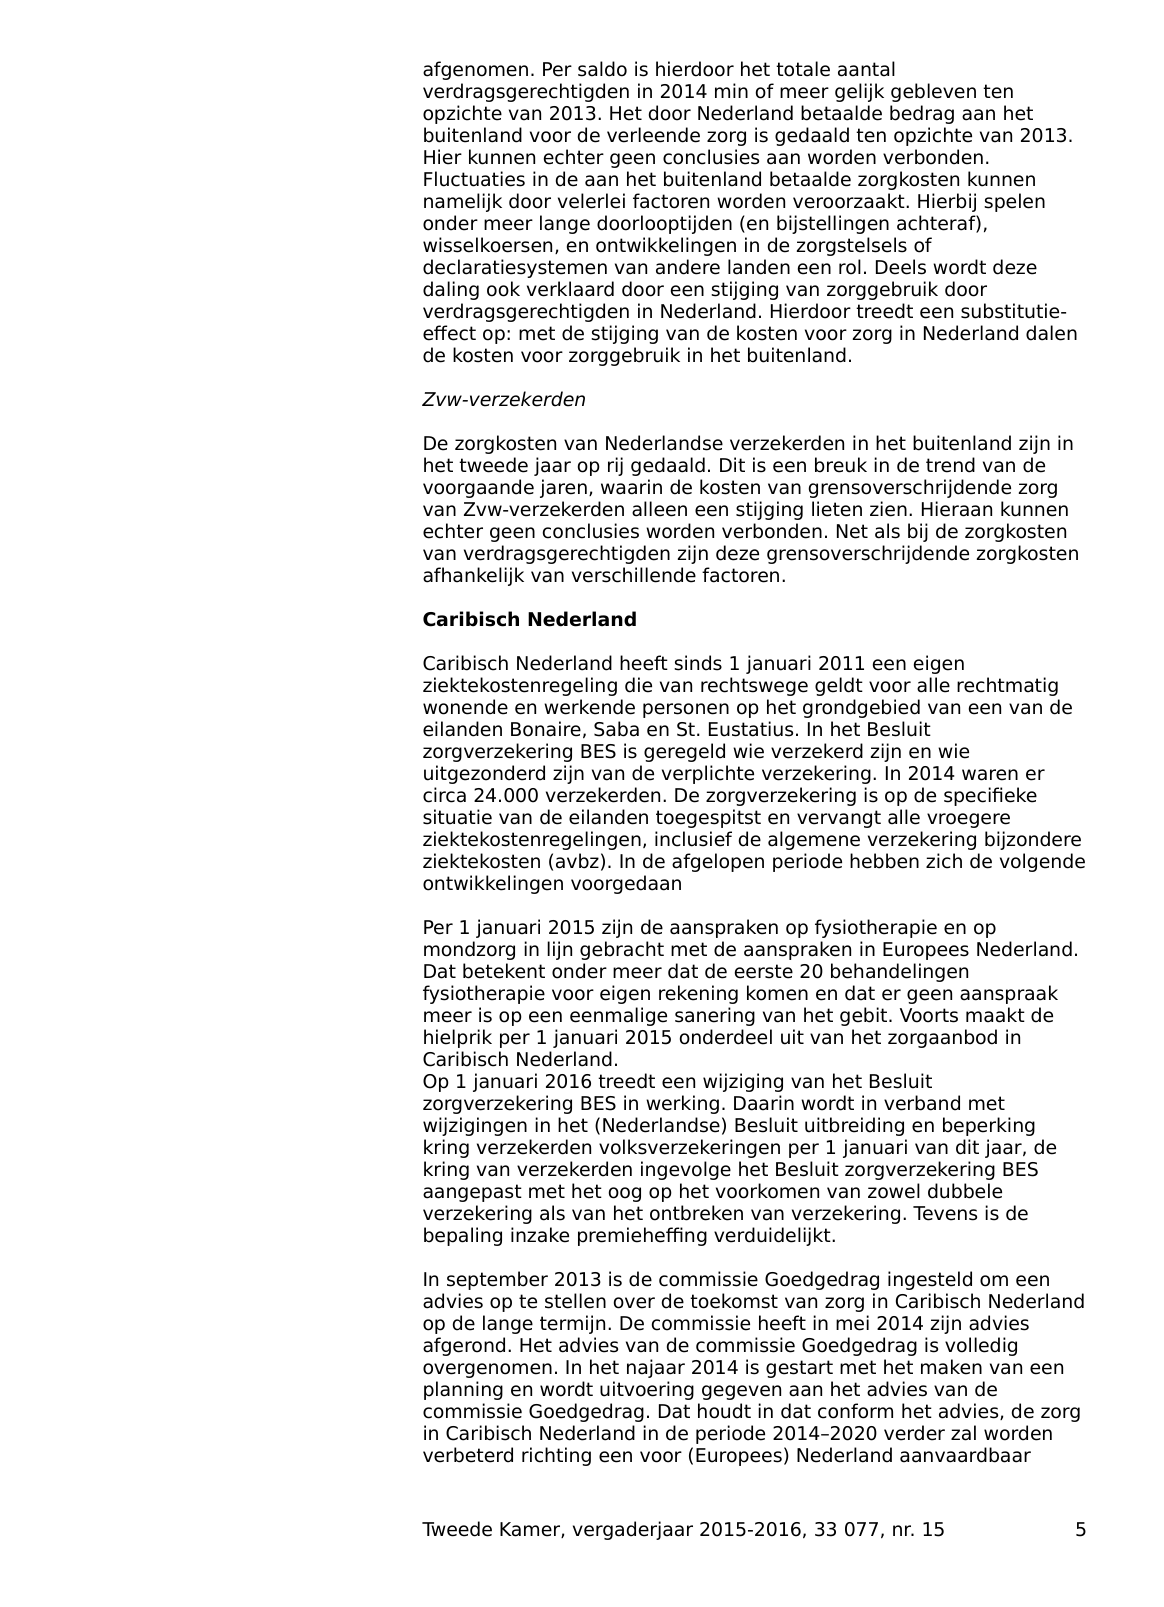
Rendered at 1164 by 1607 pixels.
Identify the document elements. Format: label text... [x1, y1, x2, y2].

text Op 1 januari 2016 treedt een wijziging van het Besluit zorgverzekering BES in werking. Daarin wordt in verband met wijzigingen in het (Nederlandse) Besluit uitbreiding en beperking kring verzekerden volksverzekeringen per 1 januari van dit jaar, de kring van verzekerden ingevolge het Besluit zorgverzekering BES aangepast met het oog op het voorkomen van zowel dubbele verzekering als van het ontbreken van verzekering. Tevens is de bepaling inzake premieheffing verduidelijkt. [422, 1071, 1087, 1247]
text Caribisch Nederland heeft sinds 1 januari 2011 een eigen ziektekostenregeling die van rechtswege geldt voor alle rechtmatig wonende en werkende personen op het grondgebied van een van de eilanden Bonaire, Saba en St. Eustatius. In het Besluit zorgverzekering BES is geregeld wie verzekerd zijn en wie uitgezonderd zijn van de verplichte verzekering. In 2014 waren er circa 24.000 verzekerden. De zorgverzekering is op de specifieke situatie van de eilanden toegespitst en vervangt alle vroegere ziektekostenregelingen, inclusief de algemene verzekering bijzondere ziektekosten (avbz). In de afgelopen periode hebben zich de volgende ontwikkelingen voorgedaan [422, 653, 1087, 895]
subtitle Caribisch Nederland [422, 609, 1087, 631]
text De zorgkosten van Nederlandse verzekerden in het buitenland zijn in het tweede jaar op rij gedaald. Dit is een breuk in de trend van de voorgaande jaren, waarin de kosten van grensoverschrijdende zorg van Zvw-verzekerden alleen een stijging lieten zien. Hieraan kunnen echter geen conclusies worden verbonden. Net als bij de zorgkosten van verdragsgerechtigden zijn deze grensoverschrijdende zorgkosten afhankelijk van verschillende factoren. [422, 433, 1087, 587]
subtitle Zvw-verzekerden [422, 389, 1087, 411]
text In september 2013 is de commissie Goedgedrag ingesteld om een advies op te stellen over de toekomst van zorg in Caribisch Nederland op de lange termijn. De commissie heeft in mei 2014 zijn advies afgerond. Het advies van de commissie Goedgedrag is volledig overgenomen. In het najaar 2014 is gestart met het maken van een planning en wordt uitvoering gegeven aan het advies van de commissie Goedgedrag. Dat houdt in dat conform het advies, de zorg in Caribisch Nederland in de periode 2014–2020 verder zal worden verbeterd richting een voor (Europees) Nederland aanvaardbaar [422, 1269, 1087, 1467]
text afgenomen. Per saldo is hierdoor het totale aantal verdragsgerechtigden in 2014 min of meer gelijk gebleven ten opzichte van 2013. Het door Nederland betaalde bedrag aan het buitenland voor de verleende zorg is gedaald ten opzichte van 2013. Hier kunnen echter geen conclusies aan worden verbonden. Fluctuaties in de aan het buitenland betaalde zorgkosten kunnen namelijk door velerlei factoren worden veroorzaakt. Hierbij spelen onder meer lange doorlooptijden (en bijstellingen achteraf), wisselkoersen, en ontwikkelingen in de zorgstelsels of declaratiesystemen van andere landen een rol. Deels wordt deze daling ook verklaard door een stijging van zorggebruik door verdragsgerechtigden in Nederland. Hierdoor treedt een substitutie-effect op: met de stijging van de kosten voor zorg in Nederland dalen de kosten voor zorggebruik in het buitenland. [422, 59, 1087, 367]
text Per 1 januari 2015 zijn de aanspraken op fysiotherapie en op mondzorg in lijn gebracht met de aanspraken in Europees Nederland. Dat betekent onder meer dat de eerste 20 behandelingen fysiotherapie voor eigen rekening komen en dat er geen aanspraak meer is op een eenmalige sanering van het gebit. Voorts maakt de hielprik per 1 januari 2015 onderdeel uit van het zorgaanbod in Caribisch Nederland. [422, 917, 1087, 1071]
